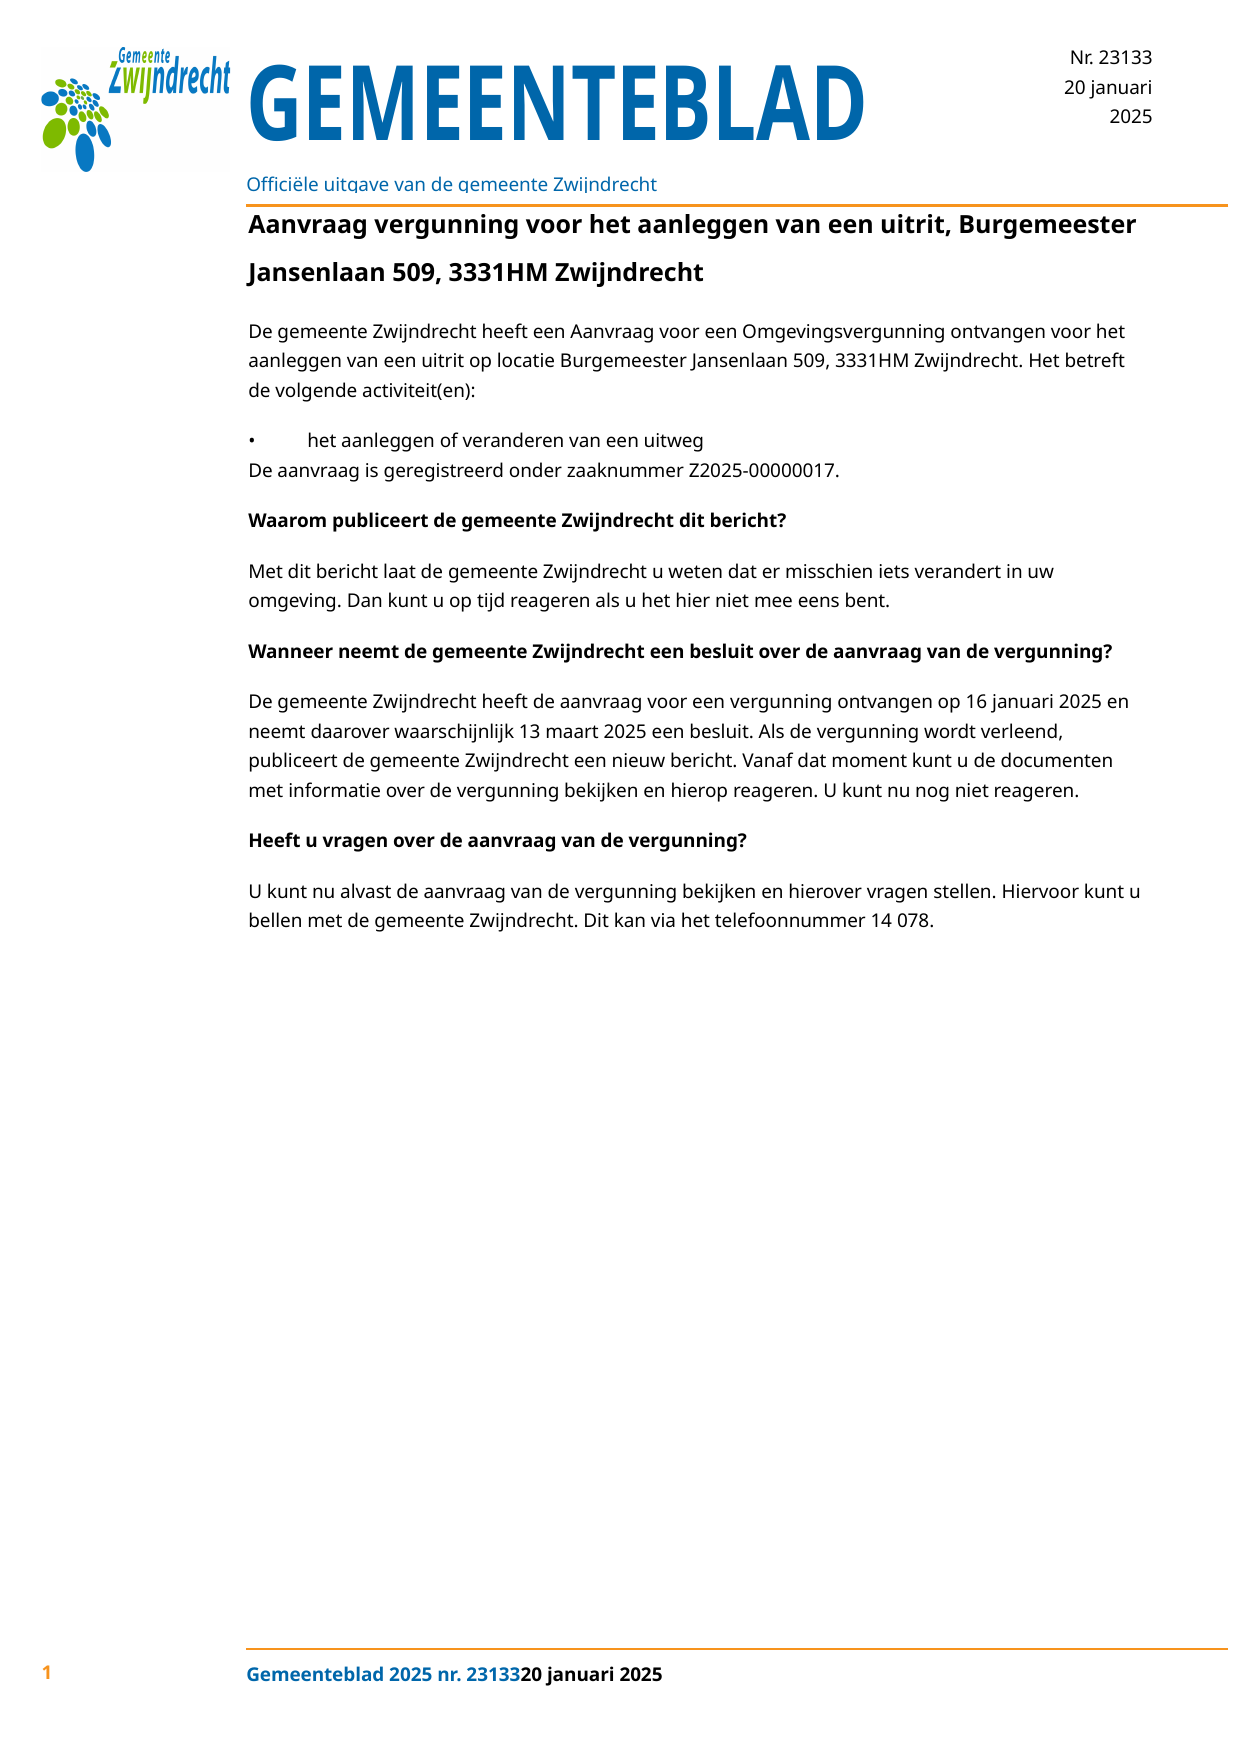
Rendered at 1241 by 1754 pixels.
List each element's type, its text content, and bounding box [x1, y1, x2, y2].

text U kunt nu alvast de aanvraag van de vergunning bekijken en hierover vragen stellen. Hiervoor kunt u bellen met de gemeente Zwijndrecht. Dit kan via het telefoonnummer 14 078. [248, 878, 1152, 933]
picture [41, 47, 231, 172]
text Heeft u vragen over de aanvraag van de vergunning? [248, 827, 1152, 853]
text Wanneer neemt de gemeente Zwijndrecht een besluit over de aanvraag van de vergunning? [248, 638, 1152, 664]
text Waarom publiceert de gemeente Zwijndrecht dit bericht? [248, 507, 1152, 533]
text Met dit bericht laat de gemeente Zwijndrecht u weten dat er misschien iets verandert in uw omgeving. Dan kunt u op tijd reageren als u het hier niet mee eens bent. [248, 558, 1152, 613]
text De gemeente Zwijndrecht heeft de aanvraag voor een vergunning ontvangen op 16 januari 2025 en neemt daarover waarschijnlijk 13 maart 2025 een besluit. Als de vergunning wordt verleend, publiceert de gemeente Zwijndrecht een nieuw bericht. Vanaf dat moment kunt u de documenten met informatie over de vergunning bekijken en hierop reageren. U kunt nu nog niet reageren. [248, 688, 1152, 803]
text De gemeente Zwijndrecht heeft een Aanvraag voor een Omgevingsvergunning ontvangen voor het aanleggen van een uitrit op locatie Burgemeester Jansenlaan 509, 3331HM Zwijndrecht. Het betreft de volgende activiteit(en): [248, 318, 1152, 403]
text De aanvraag is geregistreerd onder zaaknummer Z2025-00000017. [248, 457, 1152, 483]
list het aanleggen of veranderen van een uitweg [248, 427, 1152, 453]
text Aanvraag vergunning voor het aanleggen van een uitrit, Burgemeester Jansenlaan 509, 3331HM Zwijndrecht [248, 207, 1152, 288]
